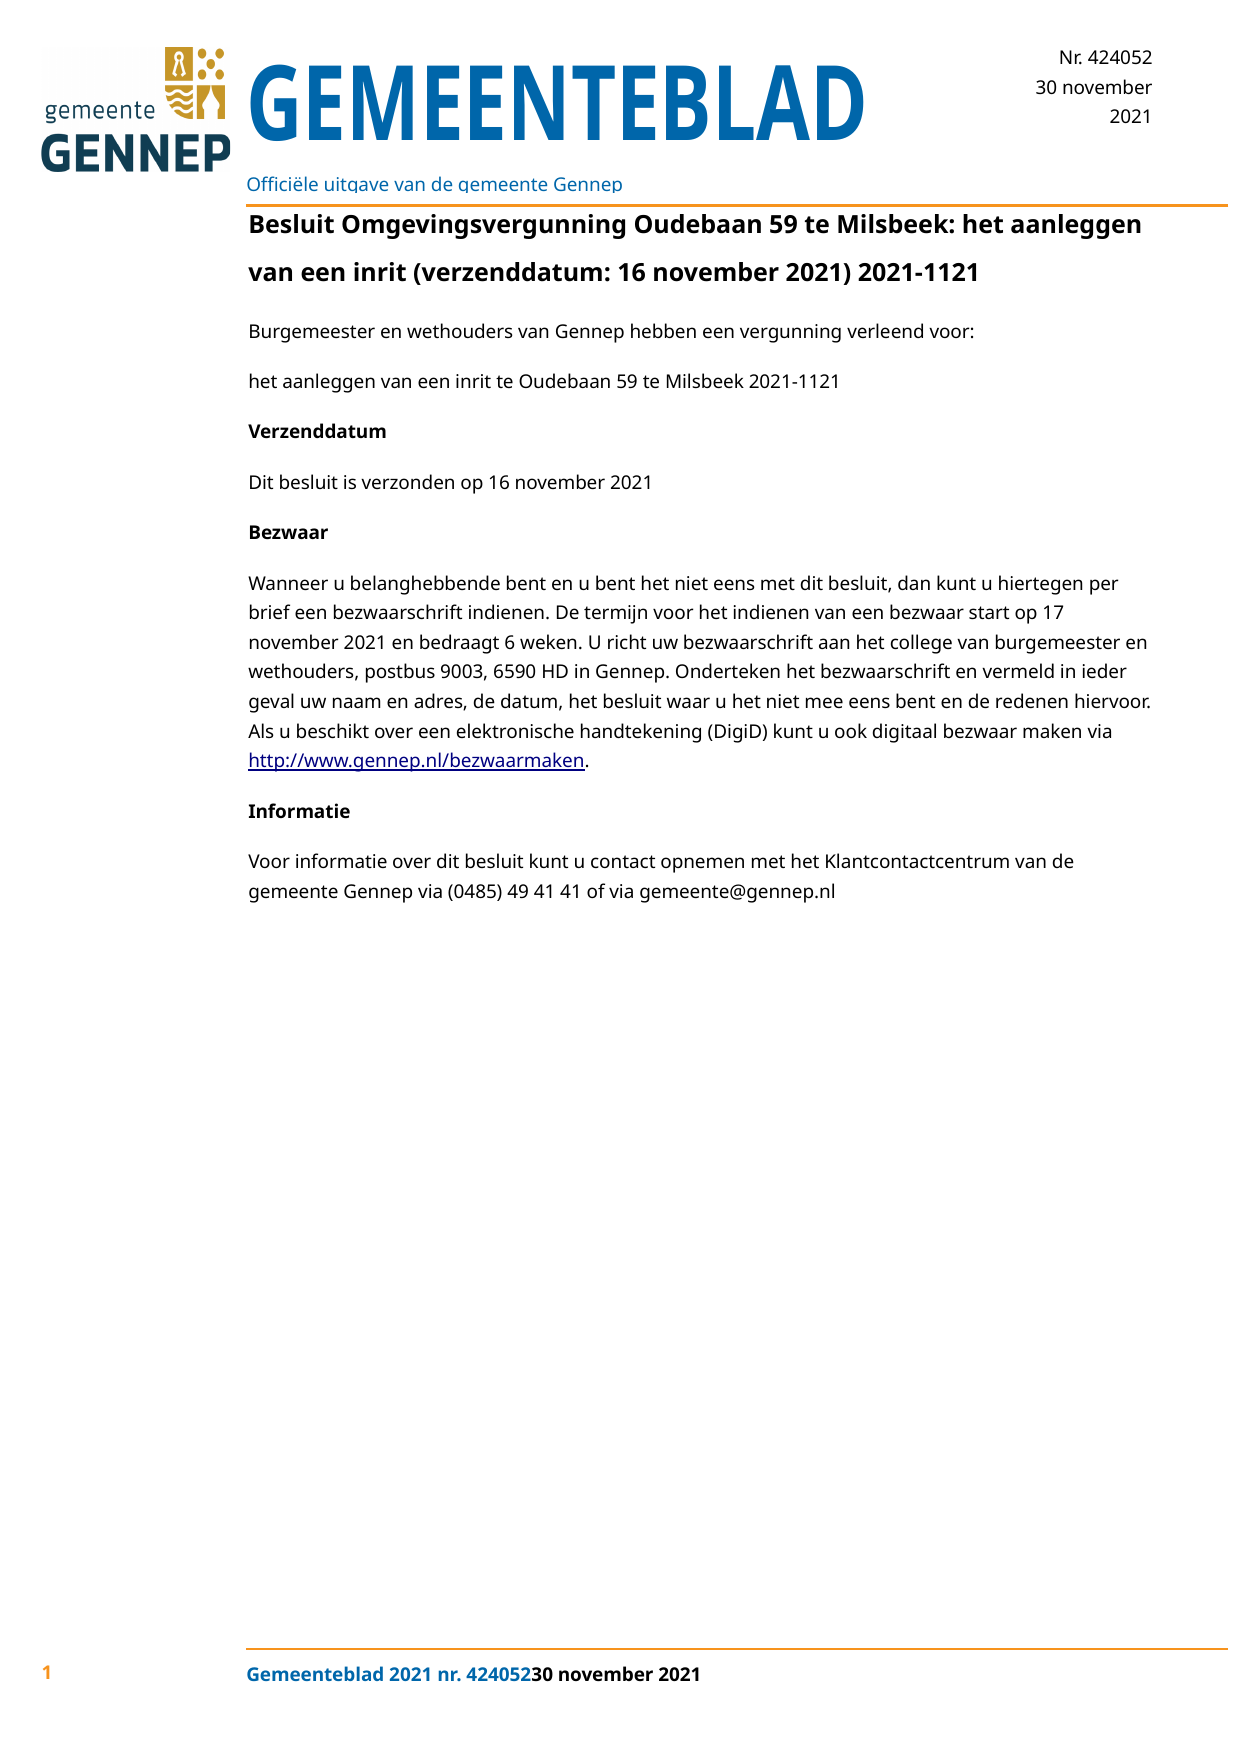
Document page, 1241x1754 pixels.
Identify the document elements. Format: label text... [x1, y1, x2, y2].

text het aanleggen van een inrit te Oudebaan 59 te Milsbeek 2021-1121 [248, 368, 1152, 394]
text Bezwaar [248, 519, 1152, 545]
text Dit besluit is verzonden op 16 november 2021 [248, 469, 1152, 495]
text Informatie [248, 798, 1152, 824]
picture [41, 47, 231, 172]
text Besluit Omgevingsvergunning Oudebaan 59 te Milsbeek: het aanleggen van een inrit (verzenddatum: 16 november 2021) 2021-1121 [248, 207, 1152, 288]
text Burgemeester en wethouders van Gennep hebben een vergunning verleend voor: [248, 318, 1152, 344]
text Wanneer u belanghebbende bent en u bent het niet eens met dit besluit, dan kunt u hiertegen per brief een bezwaarschrift indienen. De termijn voor het indienen van een bezwaar start op 17 november 2021 en bedraagt 6 weken. U richt uw bezwaarschrift aan het college van burgemeester en wethouders, postbus 9003, 6590 HD in Gennep. Onderteken het bezwaarschrift en vermeld in ieder geval uw naam en adres, de datum, het besluit waar u het niet mee eens bent en de redenen hiervoor. Als u beschikt over een elektronische handtekening (DigiD) kunt u ook digitaal bezwaar maken via http://www.gennep.nl/bezwaarmaken. [248, 570, 1152, 773]
text Voor informatie over dit besluit kunt u contact opnemen met het Klantcontactcentrum van de gemeente Gennep via (0485) 49 41 41 of via gemeente@gennep.nl [248, 848, 1152, 904]
text Verzenddatum [248, 419, 1152, 444]
